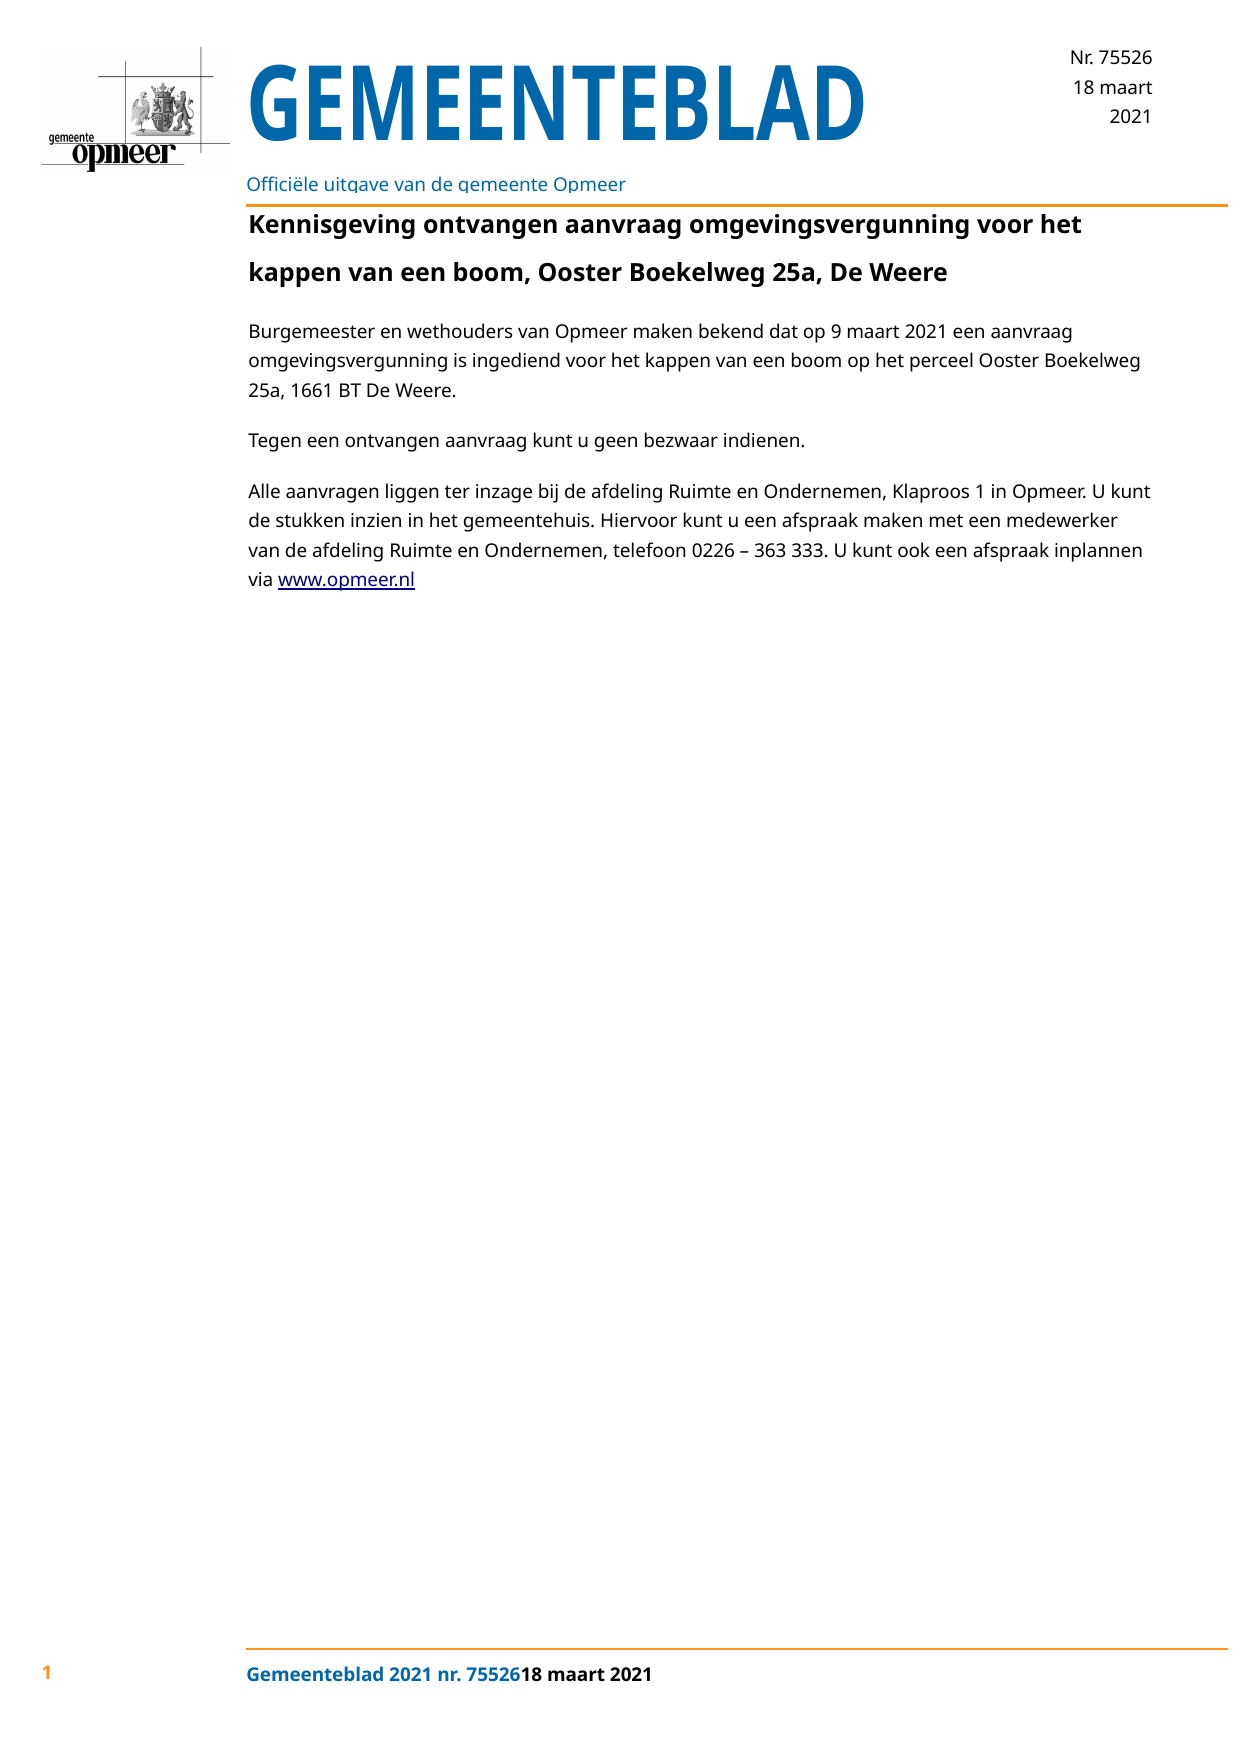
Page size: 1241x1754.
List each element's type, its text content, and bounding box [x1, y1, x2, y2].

text Alle aanvragen liggen ter inzage bij de afdeling Ruimte en Ondernemen, Klaproos 1 in Opmeer. U kunt de stukken inzien in het gemeentehuis. Hiervoor kunt u een afspraak maken met een medewerker van de afdeling Ruimte en Ondernemen, telefoon 0226 – 363 333. U kunt ook een afspraak inplannen via www.opmeer.nl [248, 478, 1152, 592]
text Kennisgeving ontvangen aanvraag omgevingsvergunning voor het kappen van een boom, Ooster Boekelweg 25a, De Weere [248, 207, 1152, 288]
text Tegen een ontvangen aanvraag kunt u geen bezwaar indienen. [248, 427, 1152, 453]
text Burgemeester en wethouders van Opmeer maken bekend dat op 9 maart 2021 een aanvraag omgevingsvergunning is ingediend voor het kappen van een boom op het perceel Ooster Boekelweg 25a, 1661 BT De Weere. [248, 318, 1152, 403]
picture [41, 47, 231, 172]
